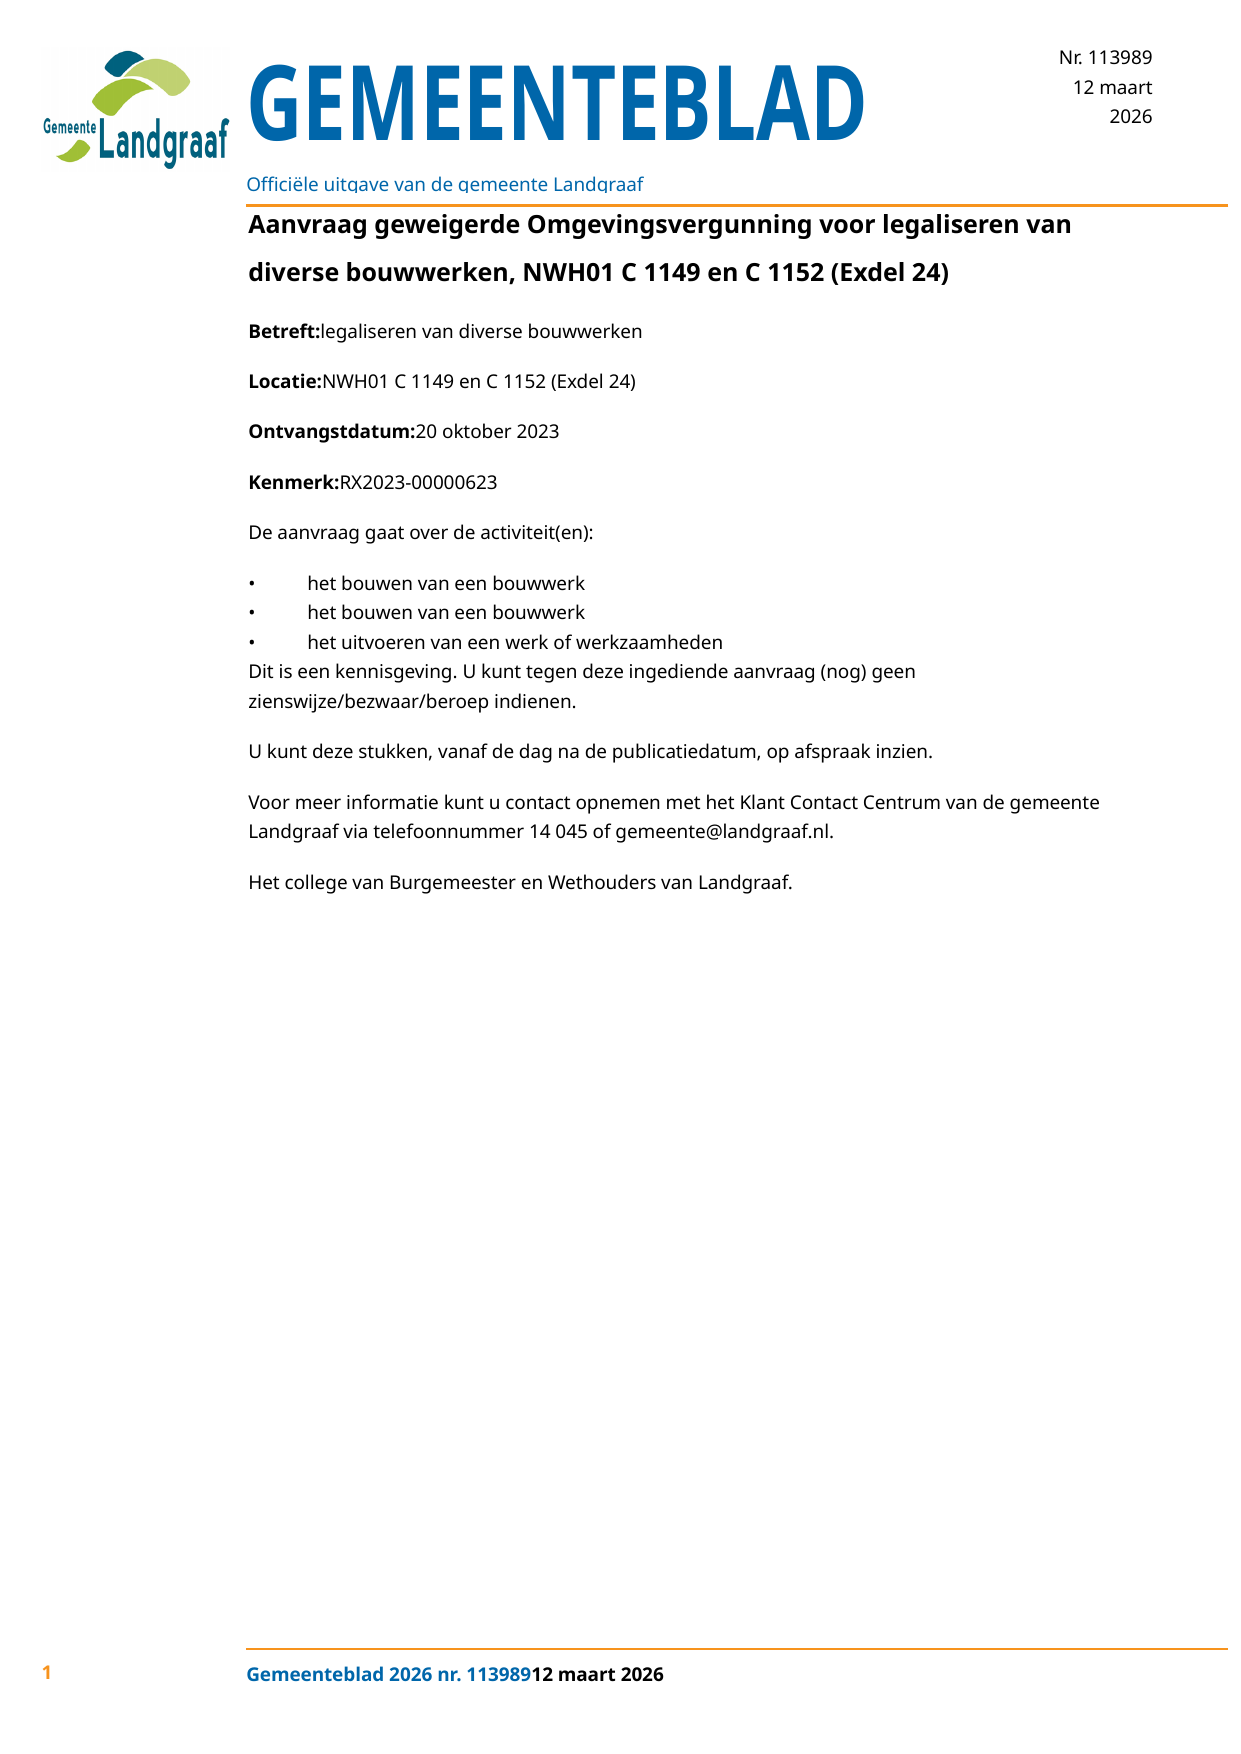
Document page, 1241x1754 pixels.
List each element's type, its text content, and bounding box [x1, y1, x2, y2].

text Kenmerk:RX2023-00000623 [248, 469, 1152, 495]
text Ontvangstdatum:20 oktober 2023 [248, 419, 1152, 444]
list het bouwen van een bouwwerk [248, 570, 1152, 596]
text De aanvraag gaat over de activiteit(en): [248, 519, 1152, 545]
list het uitvoeren van een werk of werkzaamheden [248, 629, 1152, 655]
picture [41, 47, 231, 172]
text Betreft:legaliseren van diverse bouwwerken [248, 318, 1152, 344]
text Dit is een kennisgeving. U kunt tegen deze ingediende aanvraag (nog) geen zienswijze/bezwaar/beroep indienen. [248, 659, 1152, 714]
text U kunt deze stukken, vanaf de dag na de publicatiedatum, op afspraak inzien. [248, 739, 1152, 764]
text Aanvraag geweigerde Omgevingsvergunning voor legaliseren van diverse bouwwerken, NWH01 C 1149 en C 1152 (Exdel 24) [248, 207, 1152, 288]
text Voor meer informatie kunt u contact opnemen met het Klant Contact Centrum van de gemeente Landgraaf via telefoonnummer 14 045 of gemeente@landgraaf.nl. [248, 789, 1152, 844]
text Het college van Burgemeester en Wethouders van Landgraaf. [248, 869, 1152, 895]
list het bouwen van een bouwwerk [248, 599, 1152, 625]
text Locatie:NWH01 C 1149 en C 1152 (Exdel 24) [248, 368, 1152, 394]
